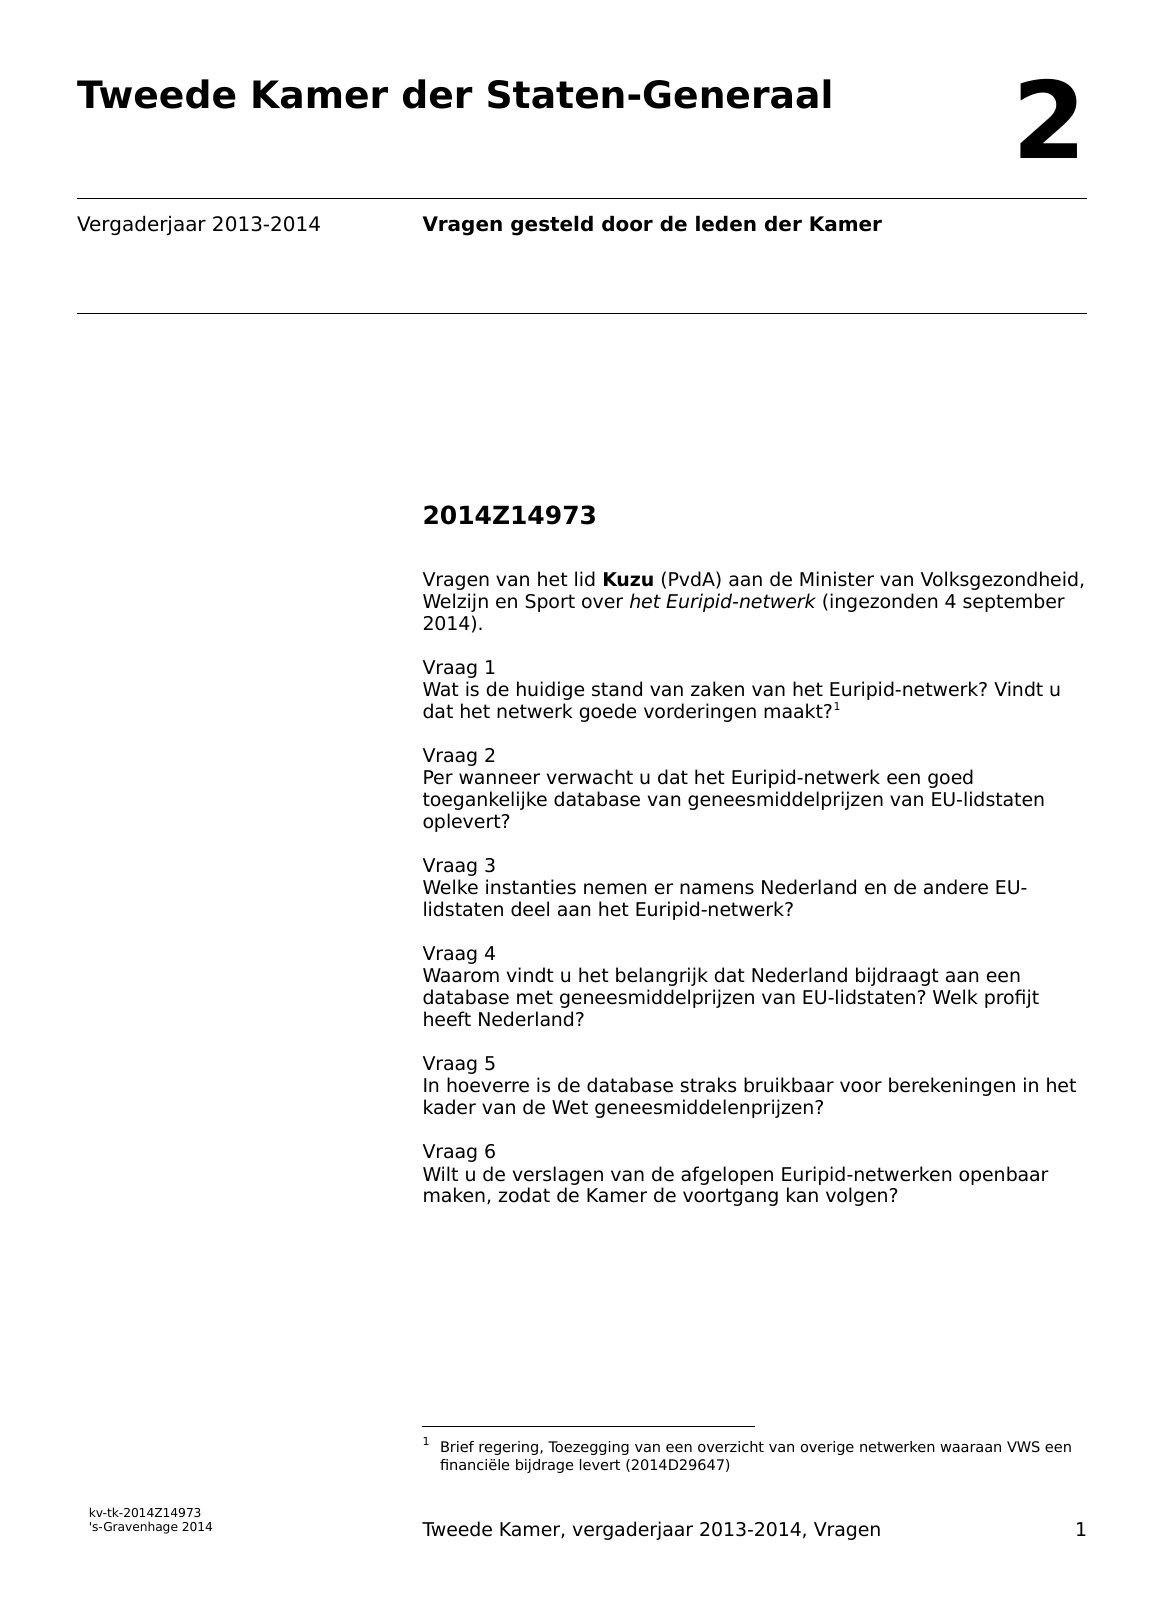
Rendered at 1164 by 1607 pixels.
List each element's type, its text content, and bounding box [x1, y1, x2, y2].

text Wilt u de verslagen van de afgelopen Euripid-netwerken openbaar maken, zodat de Kamer de voortgang kan volgen? [422, 1163, 1087, 1207]
text 's-Gravenhage 2014 [88, 1520, 323, 1534]
text Wat is de huidige stand van zaken van het Euripid-netwerk? Vindt u dat het netwerk goede vorderingen maakt? [422, 679, 1087, 723]
text Vraag 2 [422, 745, 1087, 767]
text Vraag 3 [422, 855, 1087, 877]
text Vraag 6 [422, 1141, 1087, 1163]
text In hoeverre is de database straks bruikbaar voor berekeningen in het kader van de Wet geneesmiddelenprijzen? [422, 1075, 1087, 1119]
text 2014Z14973 [422, 501, 1087, 531]
text Per wanneer verwacht u dat het Euripid-netwerk een goed toegankelijke database van geneesmiddelprijzen van EU-lidstaten oplevert? [422, 767, 1087, 833]
text Brief regering, Toezegging van een overzicht van overige netwerken waaraan VWS een financiële bijdrage levert (2014D29647) [422, 1435, 1087, 1474]
text Welke instanties nemen er namens Nederland en de andere EU-lidstaten deel aan het Euripid-netwerk? [422, 877, 1087, 921]
text Waarom vindt u het belangrijk dat Nederland bijdraagt aan een database met geneesmiddelprijzen van EU-lidstaten? Welk profijt heeft Nederland? [422, 965, 1087, 1031]
text Vraag 4 [422, 943, 1087, 965]
text kv-tk-2014Z14973 [88, 1506, 323, 1520]
table_cell Vragen gesteld door de leden der Kamer [422, 199, 1087, 313]
text Vraag 5 [422, 1053, 1087, 1075]
table_header Tweede Kamer der Staten-Generaal [77, 59, 886, 198]
table_header 2 [886, 59, 1087, 198]
text Vragen van het lid Kuzu (PvdA) aan de Minister van Volksgezondheid, Welzijn en Sport over het Euripid-netwerk (ingezonden 4 september 2014). [422, 569, 1087, 635]
table_cell Vergaderjaar 2013-2014 [77, 199, 422, 313]
text Vraag 1 [422, 657, 1087, 679]
